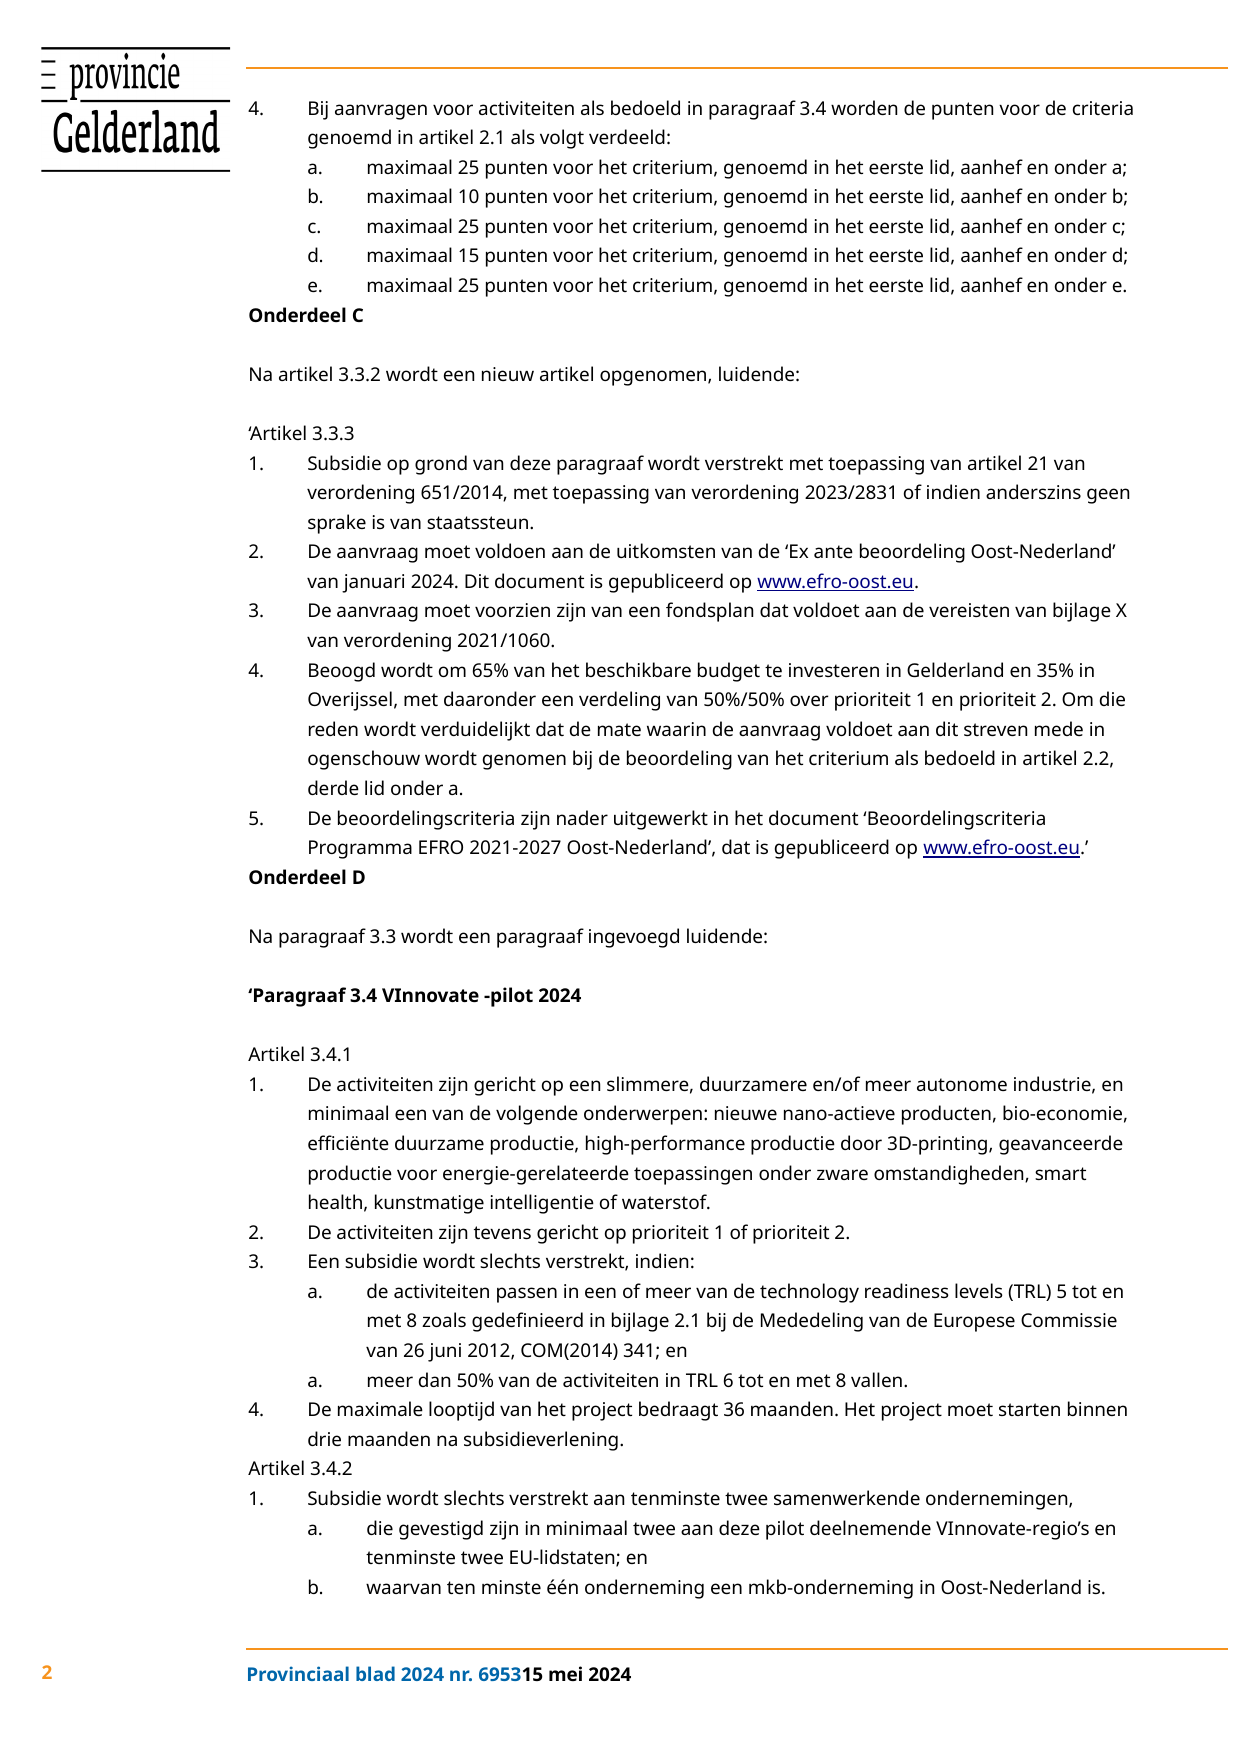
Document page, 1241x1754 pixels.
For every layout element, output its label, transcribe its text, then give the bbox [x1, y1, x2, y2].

list Bij aanvragen voor activiteiten als bedoeld in paragraaf 3.4 worden de punten voor de criteria genoemd in artikel 2.1 als volgt verdeeld: [248, 95, 1152, 150]
list Subsidie wordt slechts verstrekt aan tenminste twee samenwerkende ondernemingen, [248, 1485, 1152, 1511]
list De activiteiten zijn gericht op een slimmere, duurzamere en/of meer autonome industrie, en minimaal een van de volgende onderwerpen: nieuwe nano-actieve producten, bio-economie, efficiënte duurzame productie, high-performance productie door 3D-printing, geavanceerde productie voor energie-gerelateerde toepassingen onder zware omstandigheden, smart health, kunstmatige intelligentie of waterstof. [248, 1071, 1152, 1215]
list maximaal 15 punten voor het criterium, genoemd in het eerste lid, aanhef en onder d; [307, 243, 1152, 268]
list De aanvraag moet voldoen aan de uitkomsten van de ‘Ex ante beoordeling Oost-Nederland’ van januari 2024. Dit document is gepubliceerd op www.efro-oost.eu. [248, 538, 1152, 594]
list waarvan ten minste één onderneming een mkb-onderneming in Oost-Nederland is. [307, 1574, 1152, 1600]
text ‘Artikel 3.3.3 [248, 420, 1152, 446]
text Na paragraaf 3.3 wordt een paragraaf ingevoegd luidende: [248, 923, 1152, 949]
list De activiteiten zijn tevens gericht op prioriteit 1 of prioriteit 2. [248, 1219, 1152, 1245]
list Beoogd wordt om 65% van het beschikbare budget te investeren in Gelderland en 35% in Overijssel, met daaronder een verdeling van 50%/50% over prioriteit 1 en prioriteit 2. Om die reden wordt verduidelijkt dat de mate waarin de aanvraag voldoet aan dit streven mede in ogenschouw wordt genomen bij de beoordeling van het criterium als bedoeld in artikel 2.2, derde lid onder a. [248, 657, 1152, 801]
list De maximale looptijd van het project bedraagt 36 maanden. Het project moet starten binnen drie maanden na subsidieverlening. [248, 1396, 1152, 1452]
list maximaal 10 punten voor het criterium, genoemd in het eerste lid, aanhef en onder b; [307, 183, 1152, 209]
text Onderdeel D [248, 864, 1152, 890]
list maximaal 25 punten voor het criterium, genoemd in het eerste lid, aanhef en onder c; [307, 213, 1152, 239]
list die gevestigd zijn in minimaal twee aan deze pilot deelnemende VInnovate-regio’s en tenminste twee EU-lidstaten; en [307, 1515, 1152, 1570]
text Artikel 3.4.1 [248, 1041, 1152, 1067]
list Een subsidie wordt slechts verstrekt, indien: [248, 1248, 1152, 1274]
list maximaal 25 punten voor het criterium, genoemd in het eerste lid, aanhef en onder e. [307, 272, 1152, 298]
list de activiteiten passen in een of meer van de technology readiness levels (TRL) 5 tot en met 8 zoals gedefinieerd in bijlage 2.1 bij de Mededeling van de Europese Commissie van 26 juni 2012, COM(2014) 341; en [307, 1278, 1152, 1363]
text Artikel 3.4.2 [248, 1456, 1152, 1481]
list maximaal 25 punten voor het criterium, genoemd in het eerste lid, aanhef en onder a; [307, 154, 1152, 180]
list De aanvraag moet voorzien zijn van een fondsplan dat voldoet aan de vereisten van bijlage X van verordening 2021/1060. [248, 598, 1152, 653]
text Onderdeel C [248, 302, 1152, 328]
text ‘Paragraaf 3.4 VInnovate -pilot 2024 [248, 982, 1152, 1008]
list meer dan 50% van de activiteiten in TRL 6 tot en met 8 vallen. [307, 1367, 1152, 1393]
text Na artikel 3.3.2 wordt een nieuw artikel opgenomen, luidende: [248, 361, 1152, 387]
picture [41, 47, 231, 172]
list Subsidie op grond van deze paragraaf wordt verstrekt met toepassing van artikel 21 van verordening 651/2014, met toepassing van verordening 2023/2831 of indien anderszins geen sprake is van staatssteun. [248, 450, 1152, 535]
list De beoordelingscriteria zijn nader uitgewerkt in het document ‘Beoordelingscriteria Programma EFRO 2021-2027 Oost-Nederland’, dat is gepubliceerd op www.efro-oost.eu.’ [248, 805, 1152, 860]
